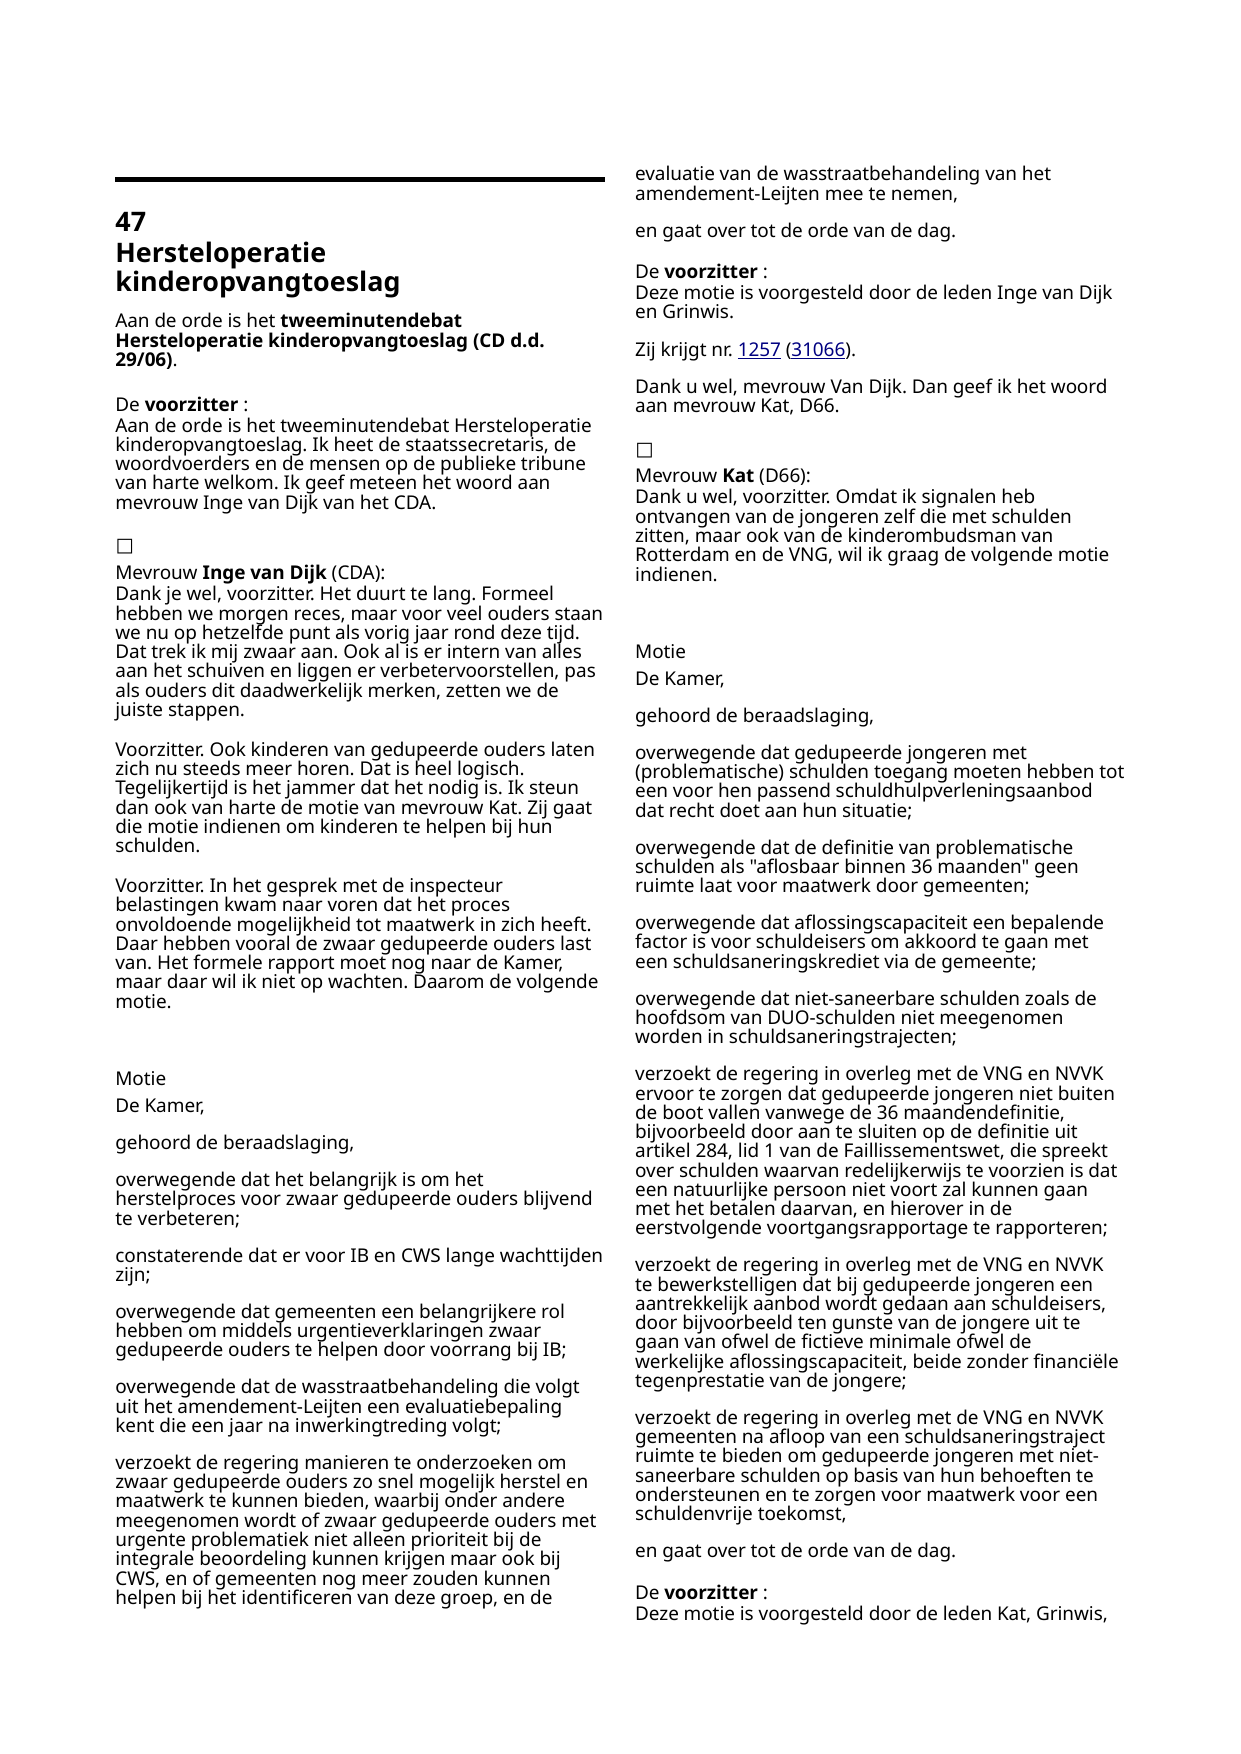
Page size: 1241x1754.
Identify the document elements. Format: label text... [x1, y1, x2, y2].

text Aan de orde is het tweeminutendebat Hersteloperatie kinderopvangtoeslag (CD d.d. 29/06). [115, 312, 605, 370]
text en gaat over tot de orde van de dag. [635, 1542, 1125, 1562]
text ⬜ [635, 437, 1125, 463]
text overwegende dat niet-saneerbare schulden zoals de hoofdsom van DUO-schulden niet meegenomen worden in schuldsaneringstrajecten; [635, 990, 1125, 1047]
text Voorzitter. Ook kinderen van gedupeerde ouders laten zich nu steeds meer horen. Dat is heel logisch. Tegelijkertijd is het jammer dat het nodig is. Ik steun dan ook van harte de motie van mevrouw Kat. Zij gaat die motie indienen om kinderen te helpen bij hun schulden. [115, 741, 605, 856]
text De voorzitter : [635, 1579, 1125, 1605]
text Dank u wel, mevrouw Van Dijk. Dan geef ik het woord aan mevrouw Kat, D66. [635, 378, 1125, 416]
text en gaat over tot de orde van de dag. [635, 222, 1125, 241]
text verzoekt de regering manieren te onderzoeken om zwaar gedupeerde ouders zo snel mogelijk herstel en maatwerk te kunnen bieden, waarbij onder andere meegenomen wordt of zwaar gedupeerde ouders met urgente problematiek niet alleen prioriteit bij de integrale beoordeling kunnen krijgen maar ook bij CWS, en of gemeenten nog meer zouden kunnen helpen bij het identificeren van deze groep, en de [115, 1454, 605, 1608]
text De Kamer, [635, 670, 1125, 689]
text Dank u wel, voorzitter. Omdat ik signalen heb ontvangen van de jongeren zelf die met schulden zitten, maar ook van de kinderombudsman van Rotterdam en de VNG, wil ik graag de volgende motie indienen. [635, 488, 1125, 585]
text ⬜ [115, 534, 605, 559]
text Motie [115, 1066, 605, 1091]
text overwegende dat aflossingscapaciteit een bepalende factor is voor schuldeisers om akkoord te gaan met een schuldsaneringskrediet via de gemeente; [635, 914, 1125, 972]
text overwegende dat de wasstraatbehandeling die volgt uit het amendement-Leijten een evaluatiebepaling kent die een jaar na inwerkingtreding volgt; [115, 1378, 605, 1436]
text Mevrouw Inge van Dijk (CDA): [115, 559, 605, 585]
text overwegende dat gemeenten een belangrijkere rol hebben om middels urgentieverklaringen zwaar gedupeerde ouders te helpen door voorrang bij IB; [115, 1303, 605, 1361]
text De voorzitter : [115, 391, 605, 417]
text constaterende dat er voor IB en CWS lange wachttijden zijn; [115, 1247, 605, 1285]
text evaluatie van de wasstraatbehandeling van het amendement-Leijten mee te nemen, [635, 165, 1125, 204]
text Voorzitter. In het gesprek met de inspecteur belastingen kwam naar voren dat het proces onvoldoende mogelijkheid tot maatwerk in zich heeft. Daar hebben vooral de zwaar gedupeerde ouders last van. Het formele rapport moet nog naar de Kamer, maar daar wil ik niet op wachten. Daarom de volgende motie. [115, 877, 605, 1012]
text overwegende dat gedupeerde jongeren met (problematische) schulden toegang moeten hebben tot een voor hen passend schuldhulpverleningsaanbod dat recht doet aan hun situatie; [635, 744, 1125, 821]
text Mevrouw Kat (D66): [635, 463, 1125, 488]
text verzoekt de regering in overleg met de VNG en NVVK te bewerkstelligen dat bij gedupeerde jongeren een aantrekkelijk aanbod wordt gedaan aan schuldeisers, door bijvoorbeeld ten gunste van de jongere uit te gaan van ofwel de fictieve minimale ofwel de werkelijke aflossingscapaciteit, beide zonder financiële tegenprestatie van de jongere; [635, 1256, 1125, 1391]
text Aan de orde is het tweeminutendebat Hersteloperatie kinderopvangtoeslag. Ik heet de staatssecretaris, de woordvoerders en de mensen op de publieke tribune van harte welkom. Ik geef meteen het woord aan mevrouw Inge van Dijk van het CDA. [115, 417, 605, 513]
text gehoord de beraadslaging, [115, 1134, 605, 1153]
text verzoekt de regering in overleg met de VNG en NVVK gemeenten na afloop van een schuldsaneringstraject ruimte te bieden om gedupeerde jongeren met niet-saneerbare schulden op basis van hun behoeften te ondersteunen en te zorgen voor maatwerk voor een schuldenvrije toekomst, [635, 1409, 1125, 1524]
text gehoord de beraadslaging, [635, 707, 1125, 726]
text Motie [635, 638, 1125, 664]
text overwegende dat de definitie van problematische schulden als "aflosbaar binnen 36 maanden" geen ruimte laat voor maatwerk door gemeenten; [635, 839, 1125, 896]
text Hersteloperatie kinderopvangtoeslag [115, 239, 605, 312]
text Deze motie is voorgesteld door de leden Inge van Dijk en Grinwis. [635, 284, 1125, 323]
text Deze motie is voorgesteld door de leden Kat, Grinwis, [635, 1605, 1125, 1624]
text overwegende dat het belangrijk is om het herstelproces voor zwaar gedupeerde ouders blijvend te verbeteren; [115, 1171, 605, 1229]
text 47 [115, 203, 605, 239]
text De Kamer, [115, 1097, 605, 1116]
text verzoekt de regering in overleg met de VNG en NVVK ervoor te zorgen dat gedupeerde jongeren niet buiten de boot vallen vanwege de 36 maandendefinitie, bijvoorbeeld door aan te sluiten op de definitie uit artikel 284, lid 1 van de Faillissementswet, die spreekt over schulden waarvan redelijkerwijs te voorzien is dat een natuurlijke persoon niet voort zal kunnen gaan met het betalen daarvan, en hierover in de eerstvolgende voortgangsrapportage te rapporteren; [635, 1065, 1125, 1239]
text Dank je wel, voorzitter. Het duurt te lang. Formeel hebben we morgen reces, maar voor veel ouders staan we nu op hetzelfde punt als vorig jaar rond deze tijd. Dat trek ik mij zwaar aan. Ook al is er intern van alles aan het schuiven en liggen er verbetervoorstellen, pas als ouders dit daadwerkelijk merken, zetten we de juiste stappen. [115, 585, 605, 720]
text Zij krijgt nr. 1257 (31066). [635, 341, 1125, 360]
text De voorzitter : [635, 258, 1125, 284]
